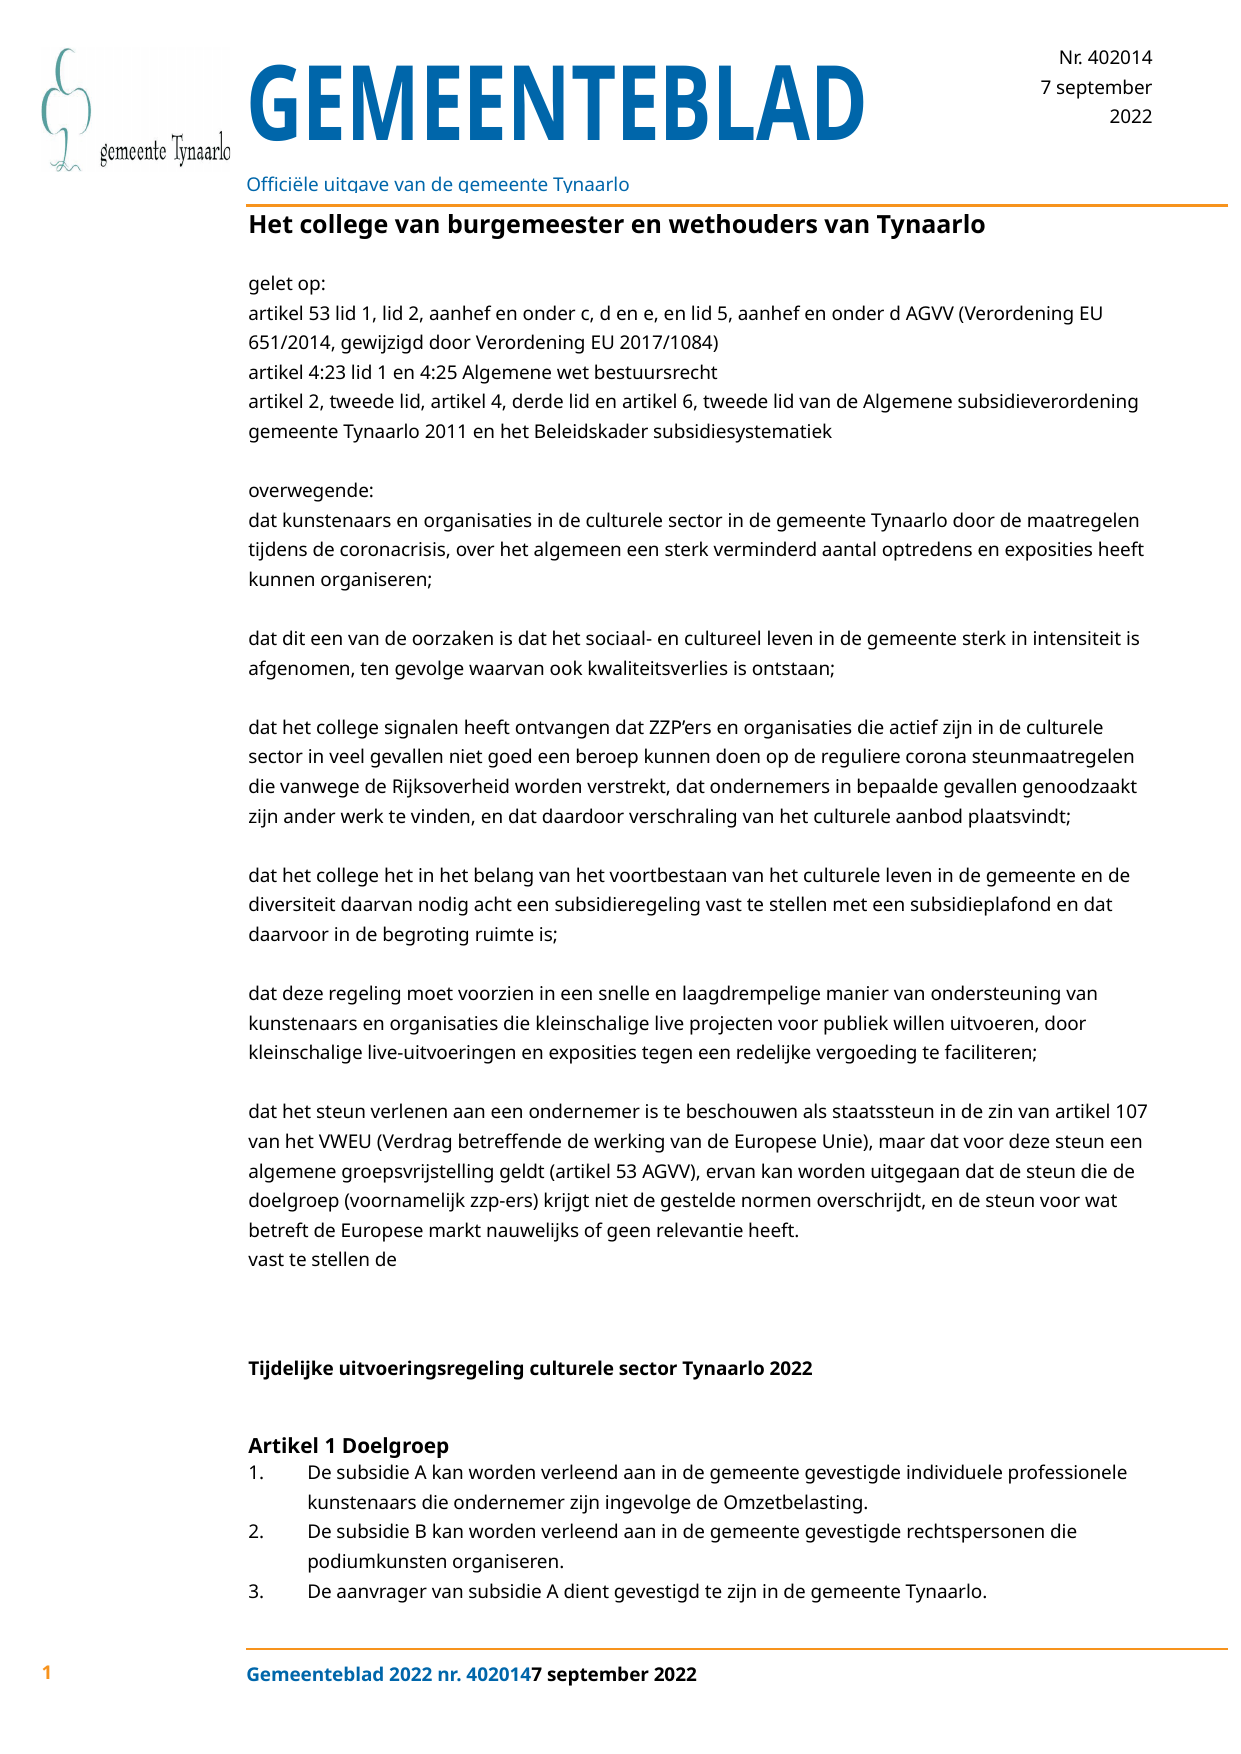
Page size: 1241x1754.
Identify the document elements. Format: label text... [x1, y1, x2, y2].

text overwegende: [248, 477, 1152, 503]
text dat het college het in het belang van het voortbestaan van het culturele leven in de gemeente en de diversiteit daarvan nodig acht een subsidieregeling vast te stellen met een subsidieplafond en dat daarvoor in de begroting ruimte is; [248, 862, 1152, 947]
text dat het college signalen heeft ontvangen dat ZZP’ers en organisaties die actief zijn in de culturele sector in veel gevallen niet goed een beroep kunnen doen op de reguliere corona steunmaatregelen die vanwege de Rijksoverheid worden verstrekt, dat ondernemers in bepaalde gevallen genoodzaakt zijn ander werk te vinden, en dat daardoor verschraling van het culturele aanbod plaatsvindt; [248, 714, 1152, 828]
text dat deze regeling moet voorzien in een snelle en laagdrempelige manier van ondersteuning van kunstenaars en organisaties die kleinschalige live projecten voor publiek willen uitvoeren, door kleinschalige live-uitvoeringen en exposities tegen een redelijke vergoeding te faciliteren; [248, 980, 1152, 1065]
text Tijdelijke uitvoeringsregeling culturele sector Tynaarlo 2022 [248, 1355, 1152, 1381]
list De aanvrager van subsidie A dient gevestigd te zijn in de gemeente Tynaarlo. [248, 1578, 1152, 1604]
text dat kunstenaars en organisaties in de culturele sector in de gemeente Tynaarlo door de maatregelen tijdens de coronacrisis, over het algemeen een sterk verminderd aantal optredens en exposities heeft kunnen organiseren; [248, 507, 1152, 592]
text dat het steun verlenen aan een ondernemer is te beschouwen als staatssteun in de zin van artikel 107 van het VWEU (Verdrag betreffende de werking van de Europese Unie), maar dat voor deze steun een algemene groepsvrijstelling geldt (artikel 53 AGVV), ervan kan worden uitgegaan dat de steun die de doelgroep (voornamelijk zzp-ers) krijgt niet de gestelde normen overschrijdt, en de steun voor wat betreft de Europese markt nauwelijks of geen relevantie heeft. [248, 1099, 1152, 1243]
text artikel 53 lid 1, lid 2, aanhef en onder c, d en e, en lid 5, aanhef en onder d AGVV (Verordening EU 651/2014, gewijzigd door Verordening EU 2017/1084) [248, 300, 1152, 355]
text vast te stellen de [248, 1247, 1152, 1272]
text Het college van burgemeester en wethouders van Tynaarlo [248, 207, 1152, 241]
list De subsidie B kan worden verleend aan in de gemeente gevestigde rechtspersonen die podiumkunsten organiseren. [248, 1519, 1152, 1574]
text artikel 4:23 lid 1 en 4:25 Algemene wet bestuursrecht [248, 359, 1152, 385]
text dat dit een van de oorzaken is dat het sociaal- en cultureel leven in de gemeente sterk in intensiteit is afgenomen, ten gevolge waarvan ook kwaliteitsverlies is ontstaan; [248, 625, 1152, 681]
text artikel 2, tweede lid, artikel 4, derde lid en artikel 6, tweede lid van de Algemene subsidieverordening gemeente Tynaarlo 2011 en het Beleidskader subsidiesystematiek [248, 389, 1152, 444]
text Artikel 1 Doelgroep [248, 1431, 1152, 1459]
list De subsidie A kan worden verleend aan in de gemeente gevestigde individuele professionele kunstenaars die ondernemer zijn ingevolge de Omzetbelasting. [248, 1459, 1152, 1515]
text gelet op: [248, 270, 1152, 296]
picture [41, 47, 231, 172]
